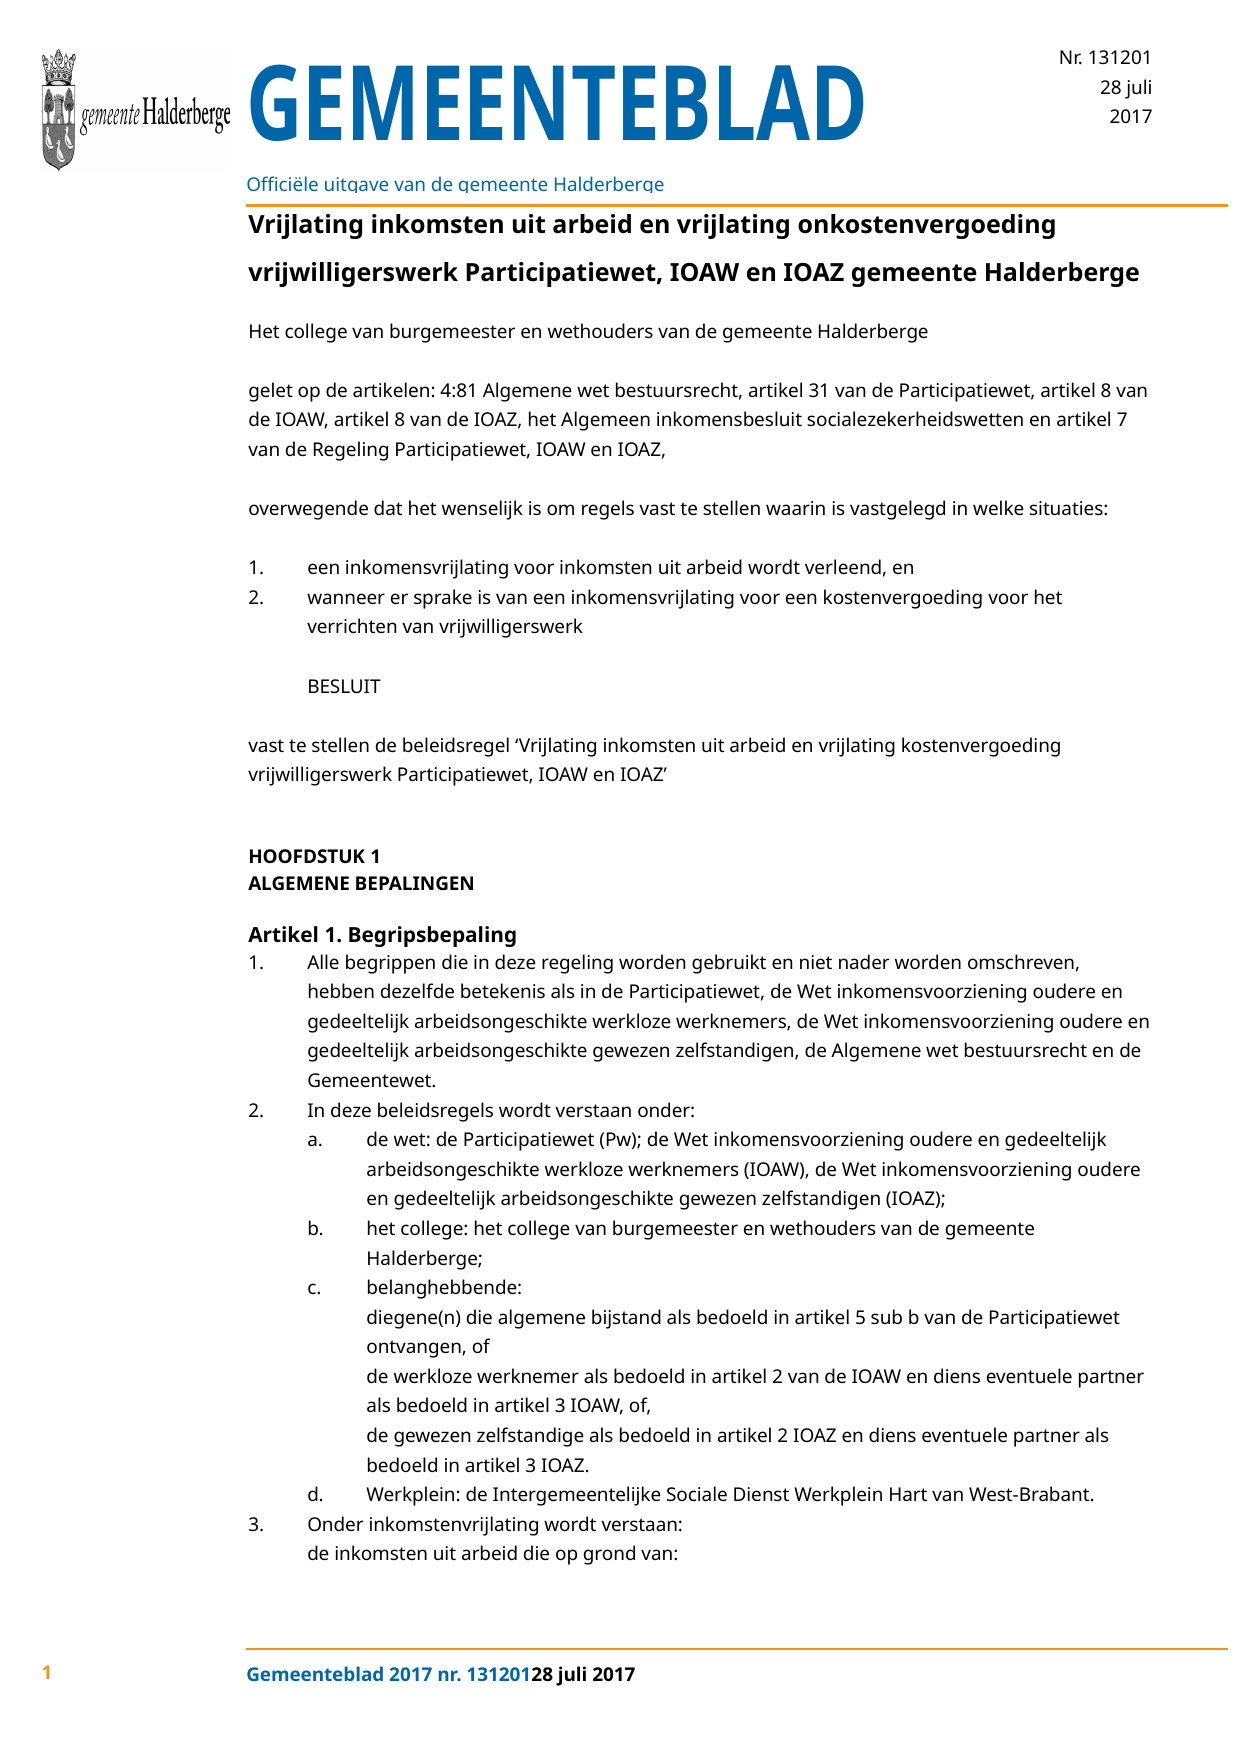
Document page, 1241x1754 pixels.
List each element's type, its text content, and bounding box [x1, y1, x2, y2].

text gelet op de artikelen: 4:81 Algemene wet bestuursrecht, artikel 31 van de Participatiewet, artikel 8 van de IOAW, artikel 8 van de IOAZ, het Algemeen inkomensbesluit socialezekerheidswetten en artikel 7 van de Regeling Participatiewet, IOAW en IOAZ, [248, 377, 1152, 462]
text Artikel 1. Begripsbepaling [248, 921, 1152, 949]
list het college: het college van burgemeester en wethouders van de gemeente Halderberge; [307, 1215, 1152, 1271]
list Onder inkomstenvrijlating wordt verstaan: [248, 1511, 1152, 1537]
list de wet: de Participatiewet (Pw); de Wet inkomensvoorziening oudere en gedeeltelijk arbeidsongeschikte werkloze werknemers (IOAW), de Wet inkomensvoorziening oudere en gedeeltelijk arbeidsongeschikte gewezen zelfstandigen (IOAZ); [307, 1126, 1152, 1211]
list belanghebbende: [307, 1274, 1152, 1300]
text Vrijlating inkomsten uit arbeid en vrijlating onkostenvergoeding vrijwilligerswerk Participatiewet, IOAW en IOAZ gemeente Halderberge [248, 207, 1152, 288]
text HOOFDSTUK 1 [248, 842, 1152, 870]
list Werkplein: de Intergemeentelijke Sociale Dienst Werkplein Hart van West-Brabant. [307, 1481, 1152, 1507]
list Alle begrippen die in deze regeling worden gebruikt en niet nader worden omschreven, hebben dezelfde betekenis als in de Participatiewet, de Wet inkomensvoorziening oudere en gedeeltelijk arbeidsongeschikte werkloze werknemers, de Wet inkomensvoorziening oudere en gedeeltelijk arbeidsongeschikte gewezen zelfstandigen, de Algemene wet bestuursrecht en de Gemeentewet. [248, 949, 1152, 1093]
list wanneer er sprake is van een inkomensvrijlating voor een kostenvergoeding voor het verrichten van vrijwilligerswerk [248, 584, 1152, 639]
list In deze beleidsregels wordt verstaan onder: [248, 1097, 1152, 1123]
list de werkloze werknemer als bedoeld in artikel 2 van de IOAW en diens eventuele partner als bedoeld in artikel 3 IOAW, of, [307, 1363, 1152, 1418]
list een inkomensvrijlating voor inkomsten uit arbeid wordt verleend, en [248, 554, 1152, 580]
text vast te stellen de beleidsregel ‘Vrijlating inkomsten uit arbeid en vrijlating kostenvergoeding vrijwilligerswerk Participatiewet, IOAW en IOAZ’ [248, 732, 1152, 787]
picture [41, 47, 231, 172]
text overwegende dat het wenselijk is om regels vast te stellen waarin is vastgelegd in welke situaties: [248, 495, 1152, 521]
text ALGEMENE BEPALINGEN [248, 870, 1152, 896]
list diegene(n) die algemene bijstand als bedoeld in artikel 5 sub b van de Participatiewet ontvangen, of [307, 1304, 1152, 1359]
list de gewezen zelfstandige als bedoeld in artikel 2 IOAZ en diens eventuele partner als bedoeld in artikel 3 IOAZ. [307, 1422, 1152, 1478]
list de inkomsten uit arbeid die op grond van: [248, 1541, 1152, 1566]
list BESLUIT [248, 673, 1152, 699]
text Het college van burgemeester en wethouders van de gemeente Halderberge [248, 318, 1152, 344]
